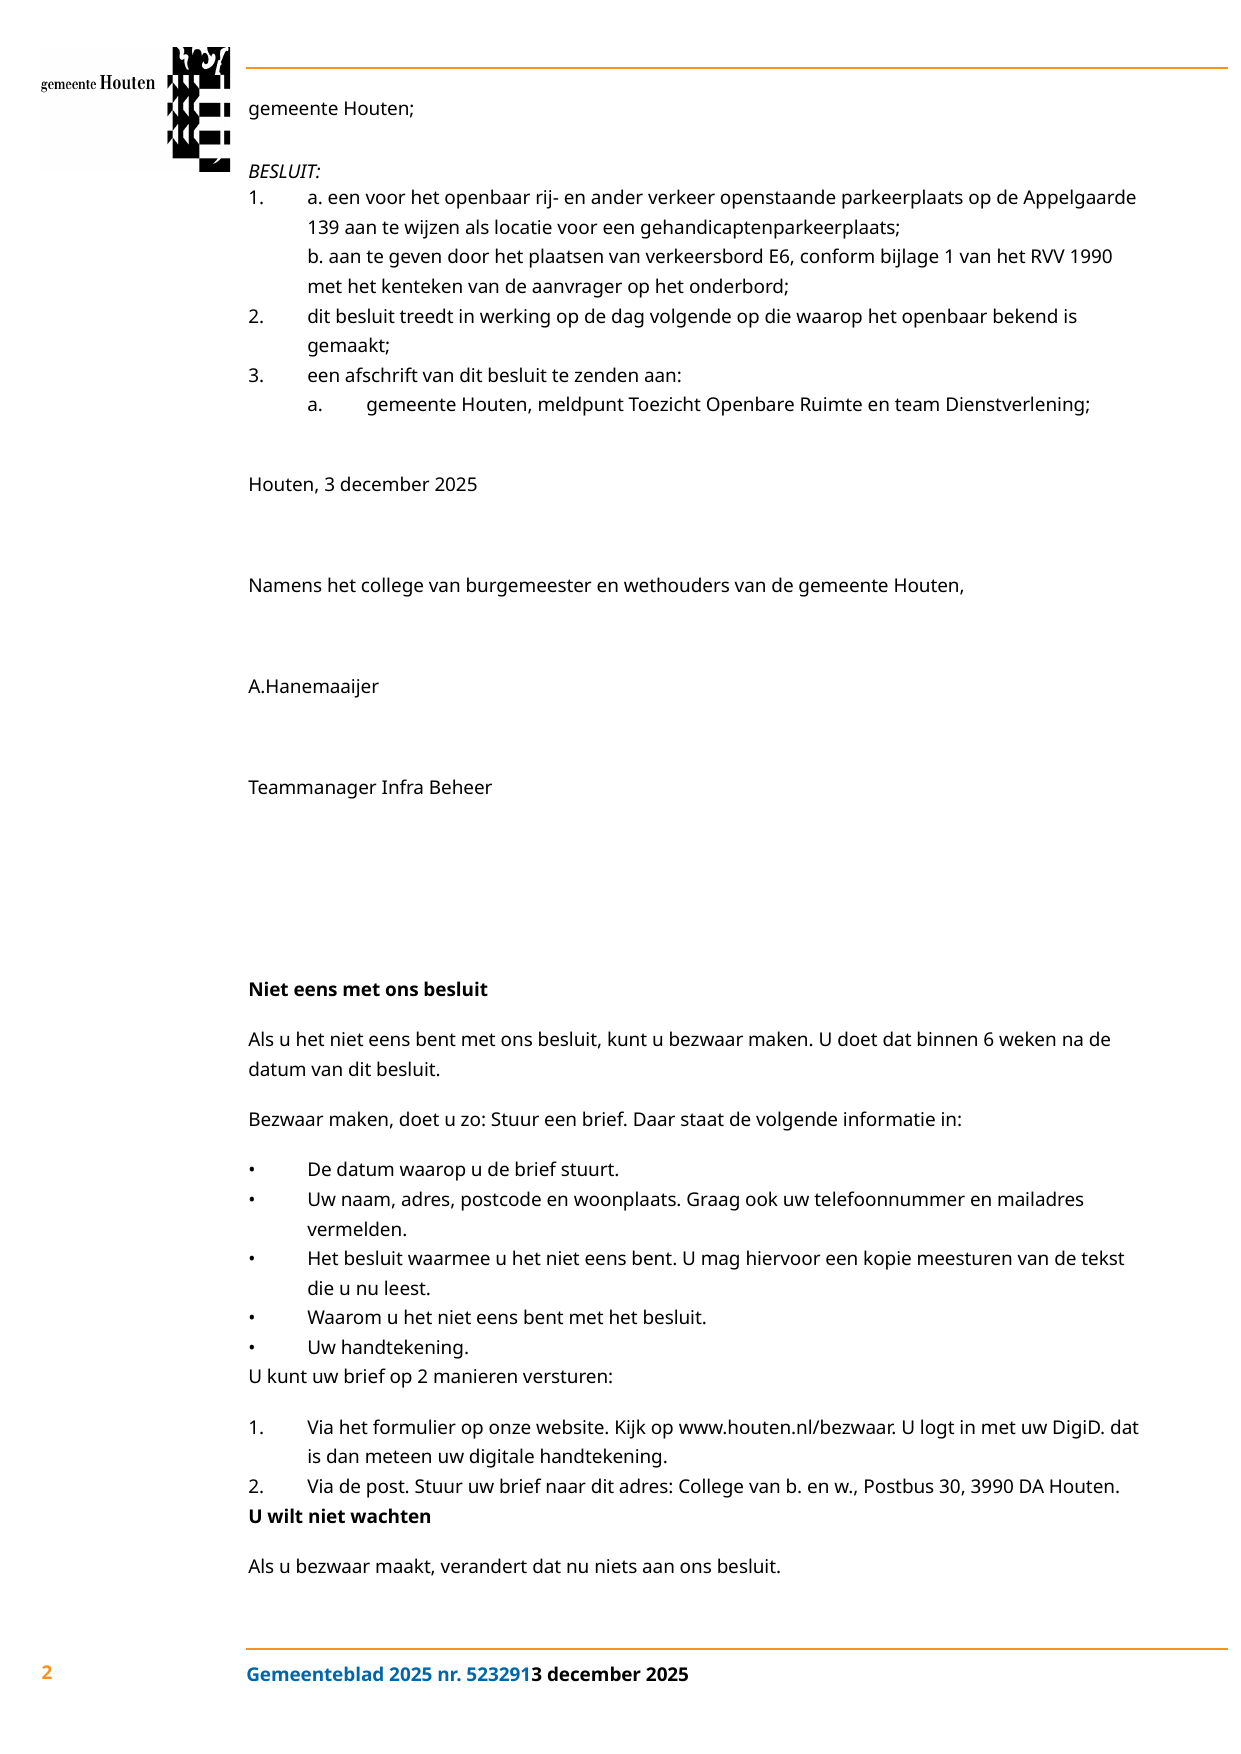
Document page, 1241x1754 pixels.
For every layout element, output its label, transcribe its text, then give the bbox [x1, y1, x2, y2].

list a. een voor het openbaar rij- en ander verkeer openstaande parkeerplaats op de Appelgaarde 139 aan te wijzen als locatie voor een gehandicaptenparkeerplaats; [248, 184, 1152, 240]
list dit besluit treedt in werking op de dag volgende op die waarop het openbaar bekend is gemaakt; [248, 303, 1152, 358]
list een afschrift van dit besluit te zenden aan: [248, 362, 1152, 388]
list Via de post. Stuur uw brief naar dit adres: College van b. en w., Postbus 30, 3990 DA Houten. [248, 1473, 1152, 1499]
text Teammanager Infra Beheer [248, 774, 1152, 800]
text BESLUIT: [248, 159, 1152, 184]
text gemeente Houten; [248, 95, 1152, 121]
text U wilt niet wachten [248, 1503, 1152, 1528]
text Houten, 3 december 2025 [248, 472, 1152, 497]
list Uw handtekening. [248, 1334, 1152, 1360]
list De datum waarop u de brief stuurt. [248, 1157, 1152, 1182]
text Bezwaar maken, doet u zo: Stuur een brief. Daar staat de volgende informatie in: [248, 1106, 1152, 1132]
text Als u het niet eens bent met ons besluit, kunt u bezwaar maken. U doet dat binnen 6 weken na de datum van dit besluit. [248, 1026, 1152, 1081]
text Als u bezwaar maakt, verandert dat nu niets aan ons besluit. [248, 1553, 1152, 1579]
text Niet eens met ons besluit [248, 976, 1152, 1001]
list gemeente Houten, meldpunt Toezicht Openbare Ruimte en team Dienstverlening; [307, 392, 1152, 417]
list b. aan te geven door het plaatsen van verkeersbord E6, conform bijlage 1 van het RVV 1990 met het kenteken van de aanvrager op het onderbord; [248, 244, 1152, 299]
list Waarom u het niet eens bent met het besluit. [248, 1304, 1152, 1330]
list Uw naam, adres, postcode en woonplaats. Graag ook uw telefoonnummer en mailadres vermelden. [248, 1186, 1152, 1241]
text A.Hanemaaijer [248, 673, 1152, 699]
text U kunt uw brief op 2 manieren versturen: [248, 1364, 1152, 1389]
picture [41, 47, 231, 172]
list Het besluit waarmee u het niet eens bent. U mag hiervoor een kopie meesturen van de tekst die u nu leest. [248, 1245, 1152, 1301]
list Via het formulier op onze website. Kijk op www.houten.nl/bezwaar. U logt in met uw DigiD. dat is dan meteen uw digitale handtekening. [248, 1414, 1152, 1469]
text Namens het college van burgemeester en wethouders van de gemeente Houten, [248, 572, 1152, 598]
